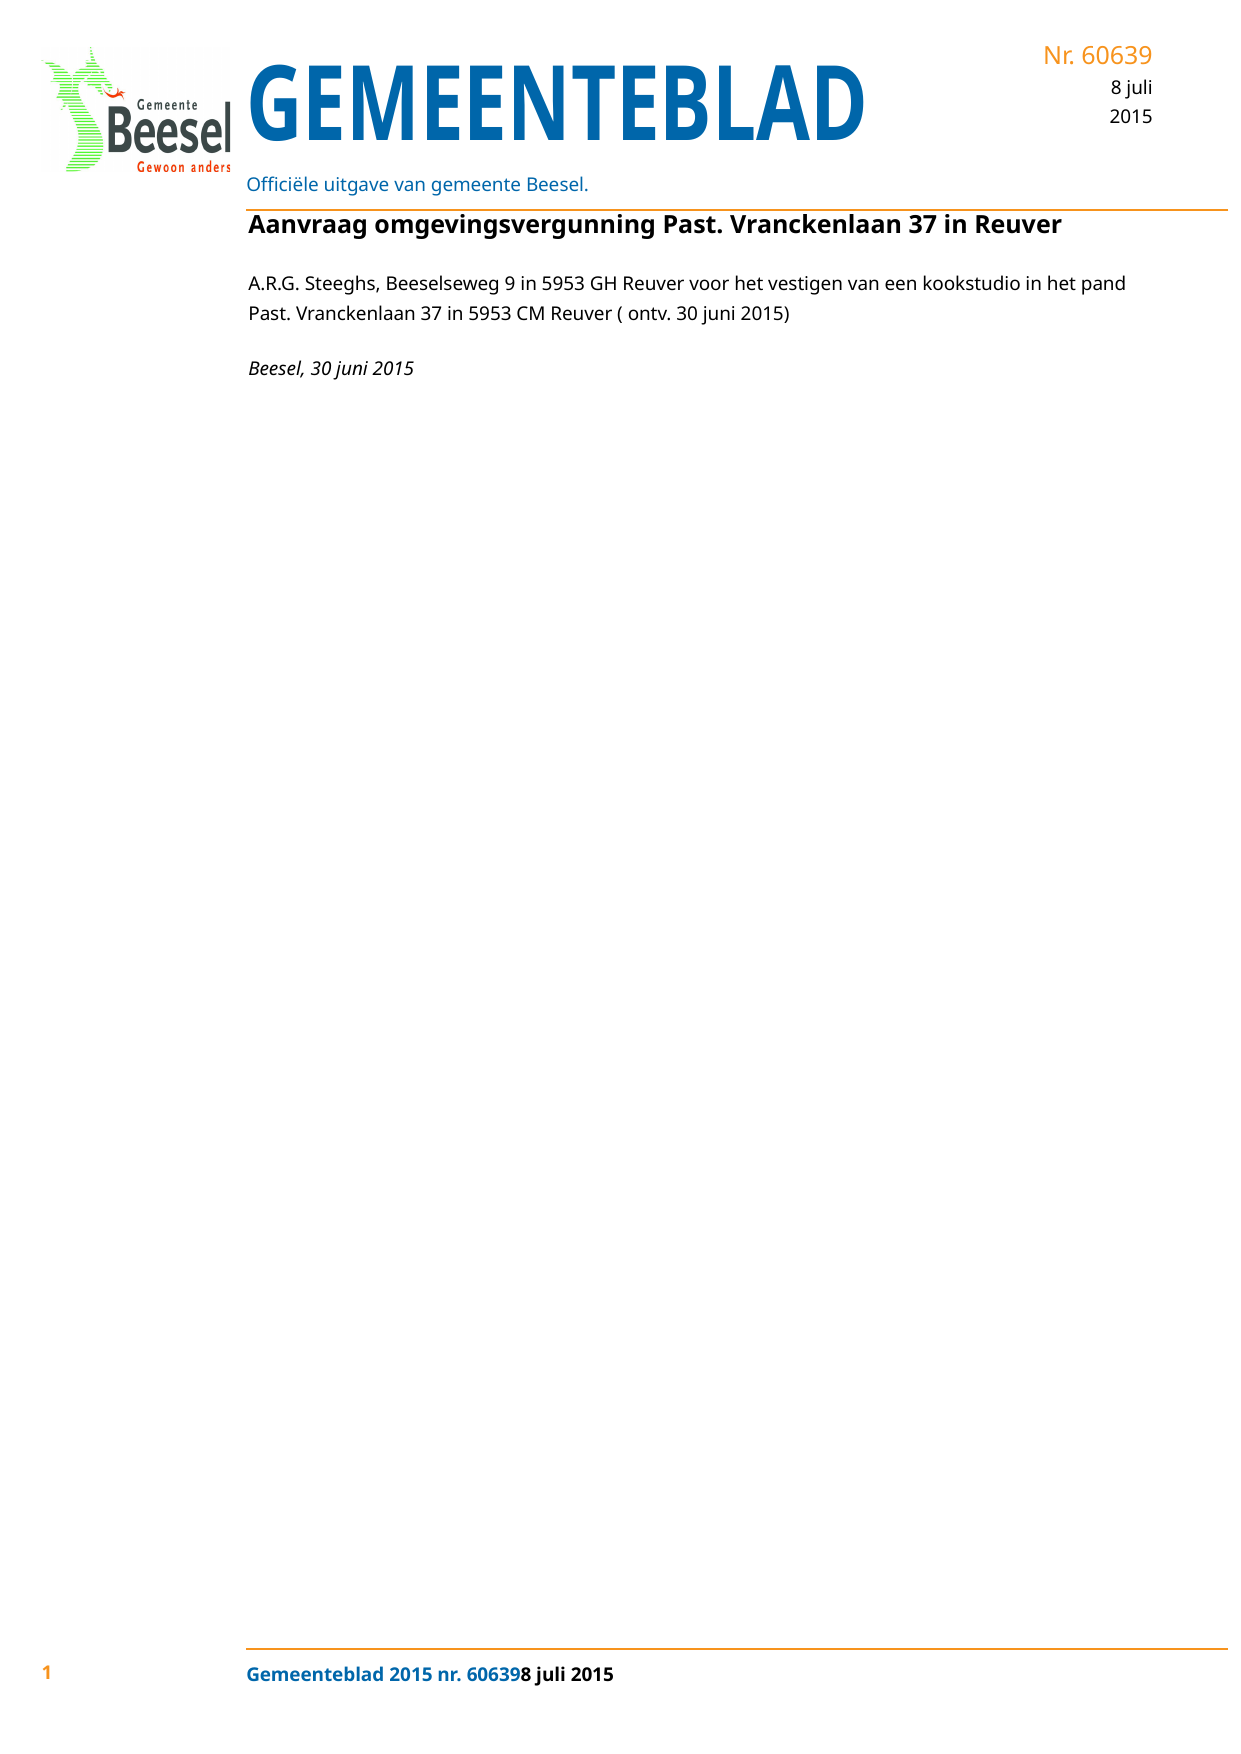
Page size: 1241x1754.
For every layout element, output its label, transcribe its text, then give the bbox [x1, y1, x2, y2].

text A.R.G. Steeghs, Beeselseweg 9 in 5953 GH Reuver voor het vestigen van een kookstudio in het pand Past. Vranckenlaan 37 in 5953 CM Reuver ( ontv. 30 juni 2015) [248, 270, 1152, 326]
text Aanvraag omgevingsvergunning Past. Vranckenlaan 37 in Reuver [248, 211, 1152, 241]
text Beesel, 30 juni 2015 [248, 355, 1152, 381]
picture [41, 47, 231, 172]
